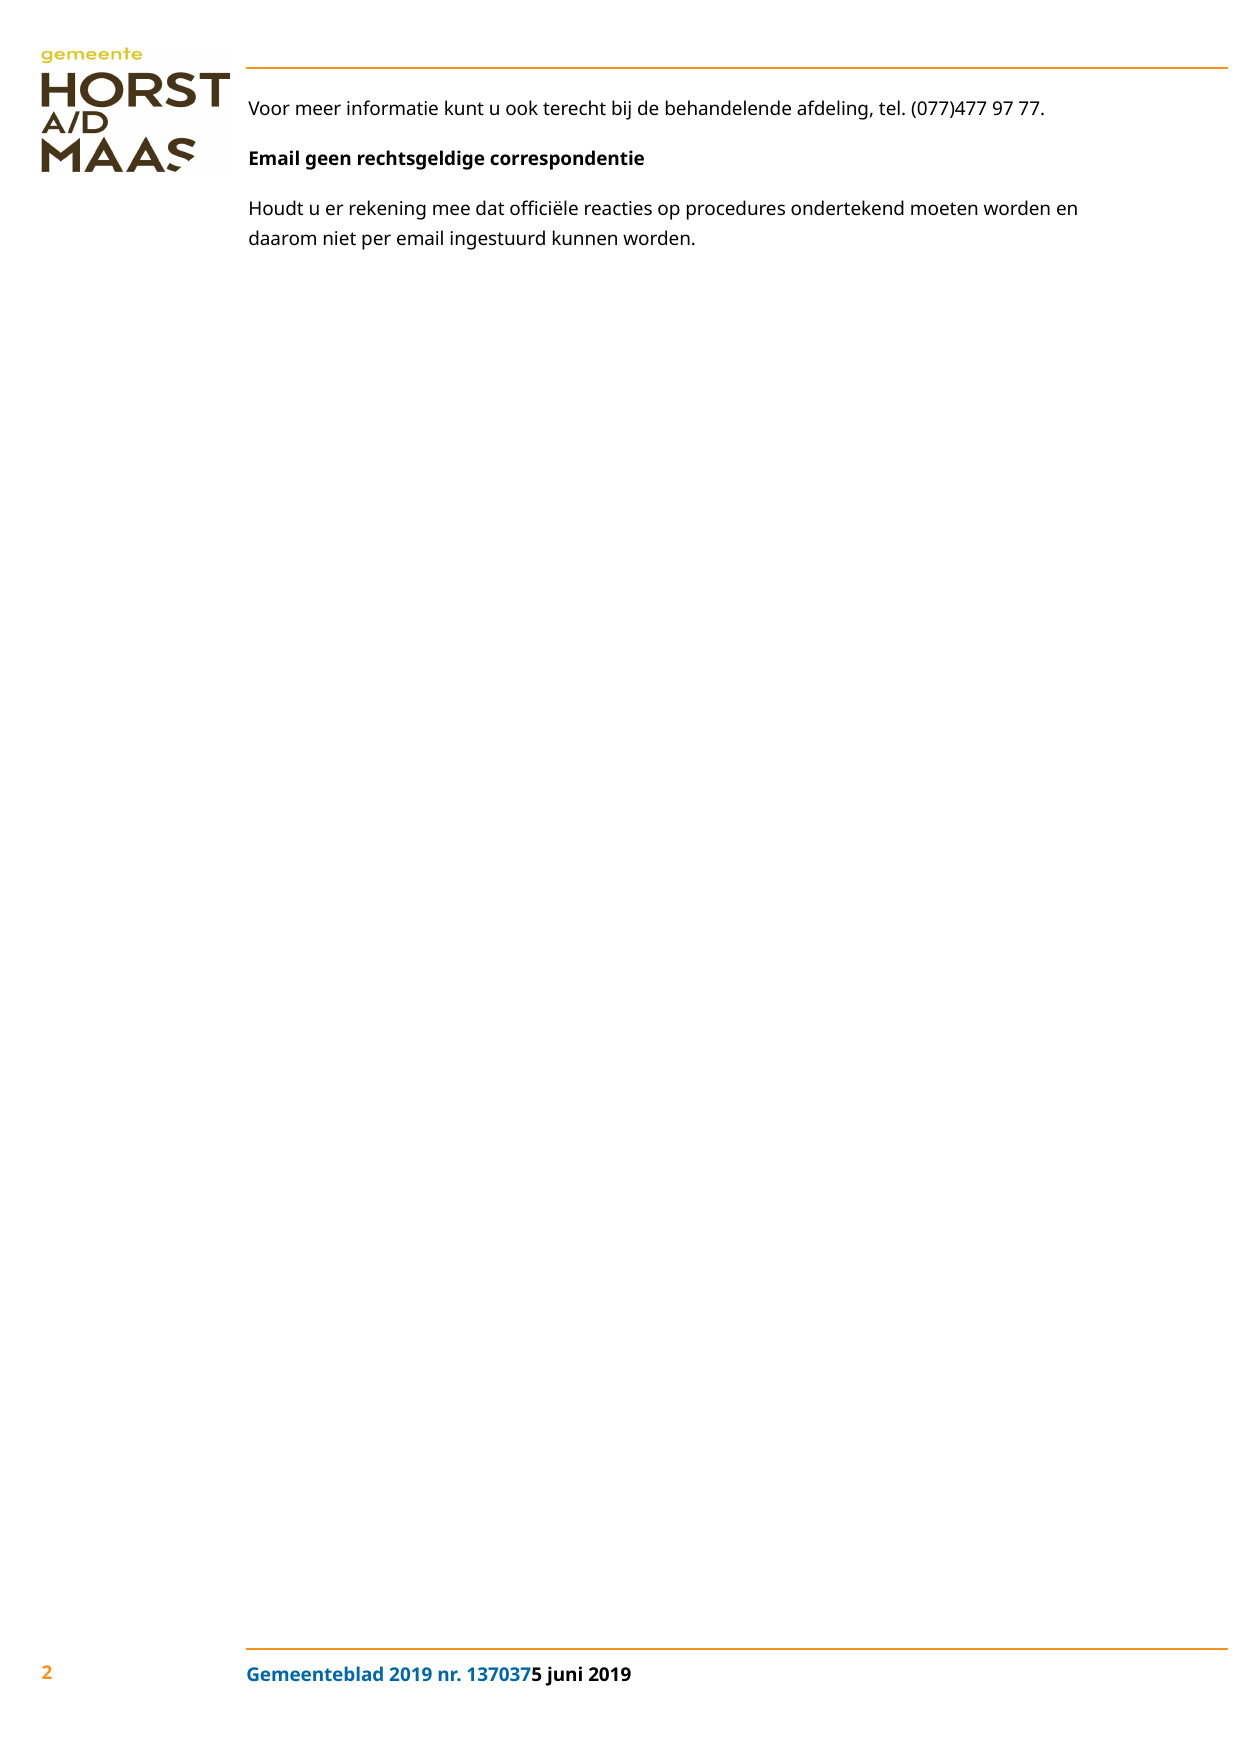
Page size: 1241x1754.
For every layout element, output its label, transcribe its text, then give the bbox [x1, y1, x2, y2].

text Houdt u er rekening mee dat officiële reacties op procedures ondertekend moeten worden en daarom niet per email ingestuurd kunnen worden. [248, 196, 1152, 251]
text Voor meer informatie kunt u ook terecht bij de behandelende afdeling, tel. (077)477 97 77. [248, 95, 1152, 121]
text Email geen rechtsgeldige correspondentie [248, 145, 1152, 171]
picture [41, 47, 231, 172]
